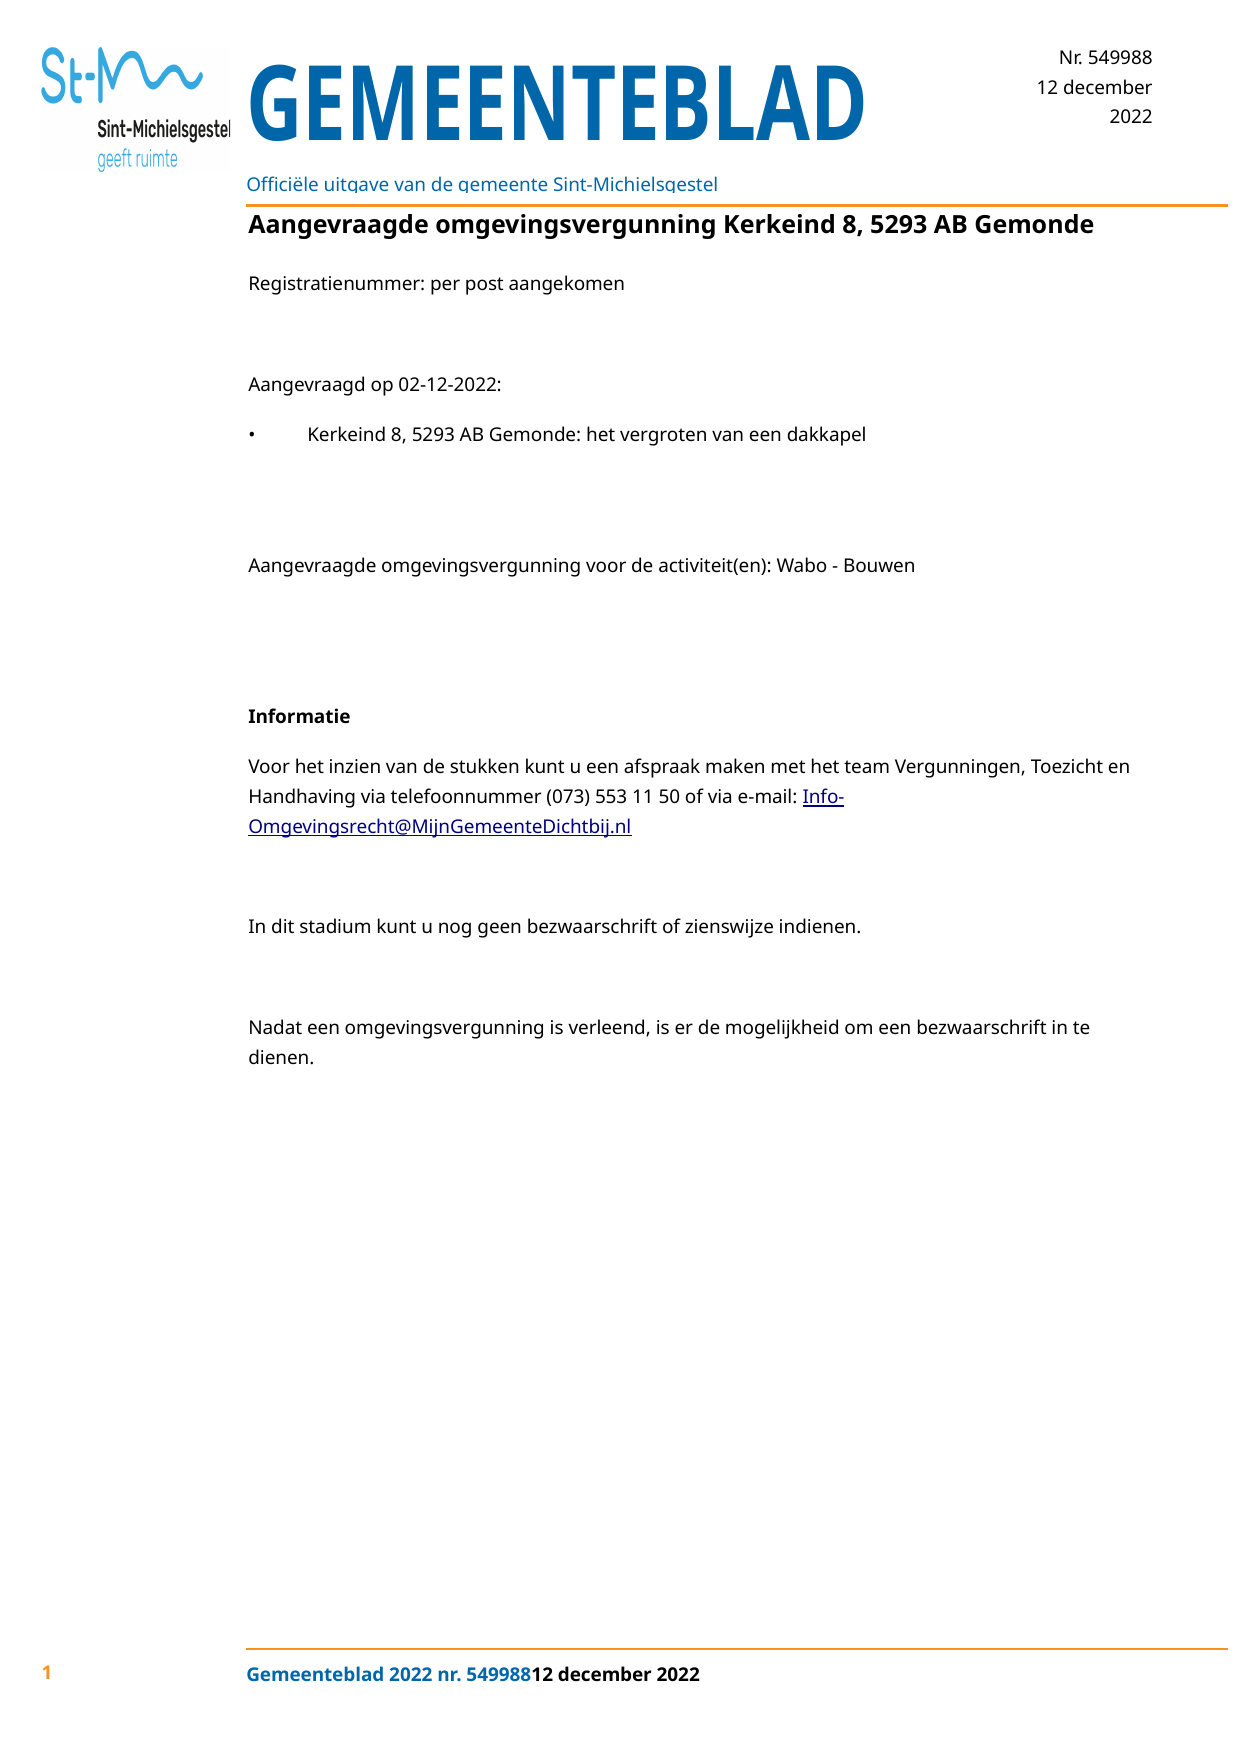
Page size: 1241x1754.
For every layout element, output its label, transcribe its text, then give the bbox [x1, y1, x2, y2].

text Aangevraagd op 02-12-2022: [248, 371, 1152, 397]
text Informatie [248, 703, 1152, 729]
text Nadat een omgevingsvergunning is verleend, is er de mogelijkheid om een bezwaarschrift in te dienen. [248, 1014, 1152, 1070]
picture [41, 47, 231, 172]
text Aangevraagde omgevingsvergunning voor de activiteit(en): Wabo - Bouwen [248, 552, 1152, 578]
text In dit stadium kunt u nog geen bezwaarschrift of zienswijze indienen. [248, 914, 1152, 939]
text Aangevraagde omgevingsvergunning Kerkeind 8, 5293 AB Gemonde [248, 207, 1152, 241]
text Registratienummer: per post aangekomen [248, 270, 1152, 296]
text Voor het inzien van de stukken kunt u een afspraak maken met het team Vergunningen, Toezicht en Handhaving via telefoonnummer (073) 553 11 50 of via e-mail: Info-Omgevingsrecht@MijnGemeenteDichtbij.nl [248, 754, 1152, 838]
list Kerkeind 8, 5293 AB Gemonde: het vergroten van een dakkapel [248, 422, 1152, 447]
